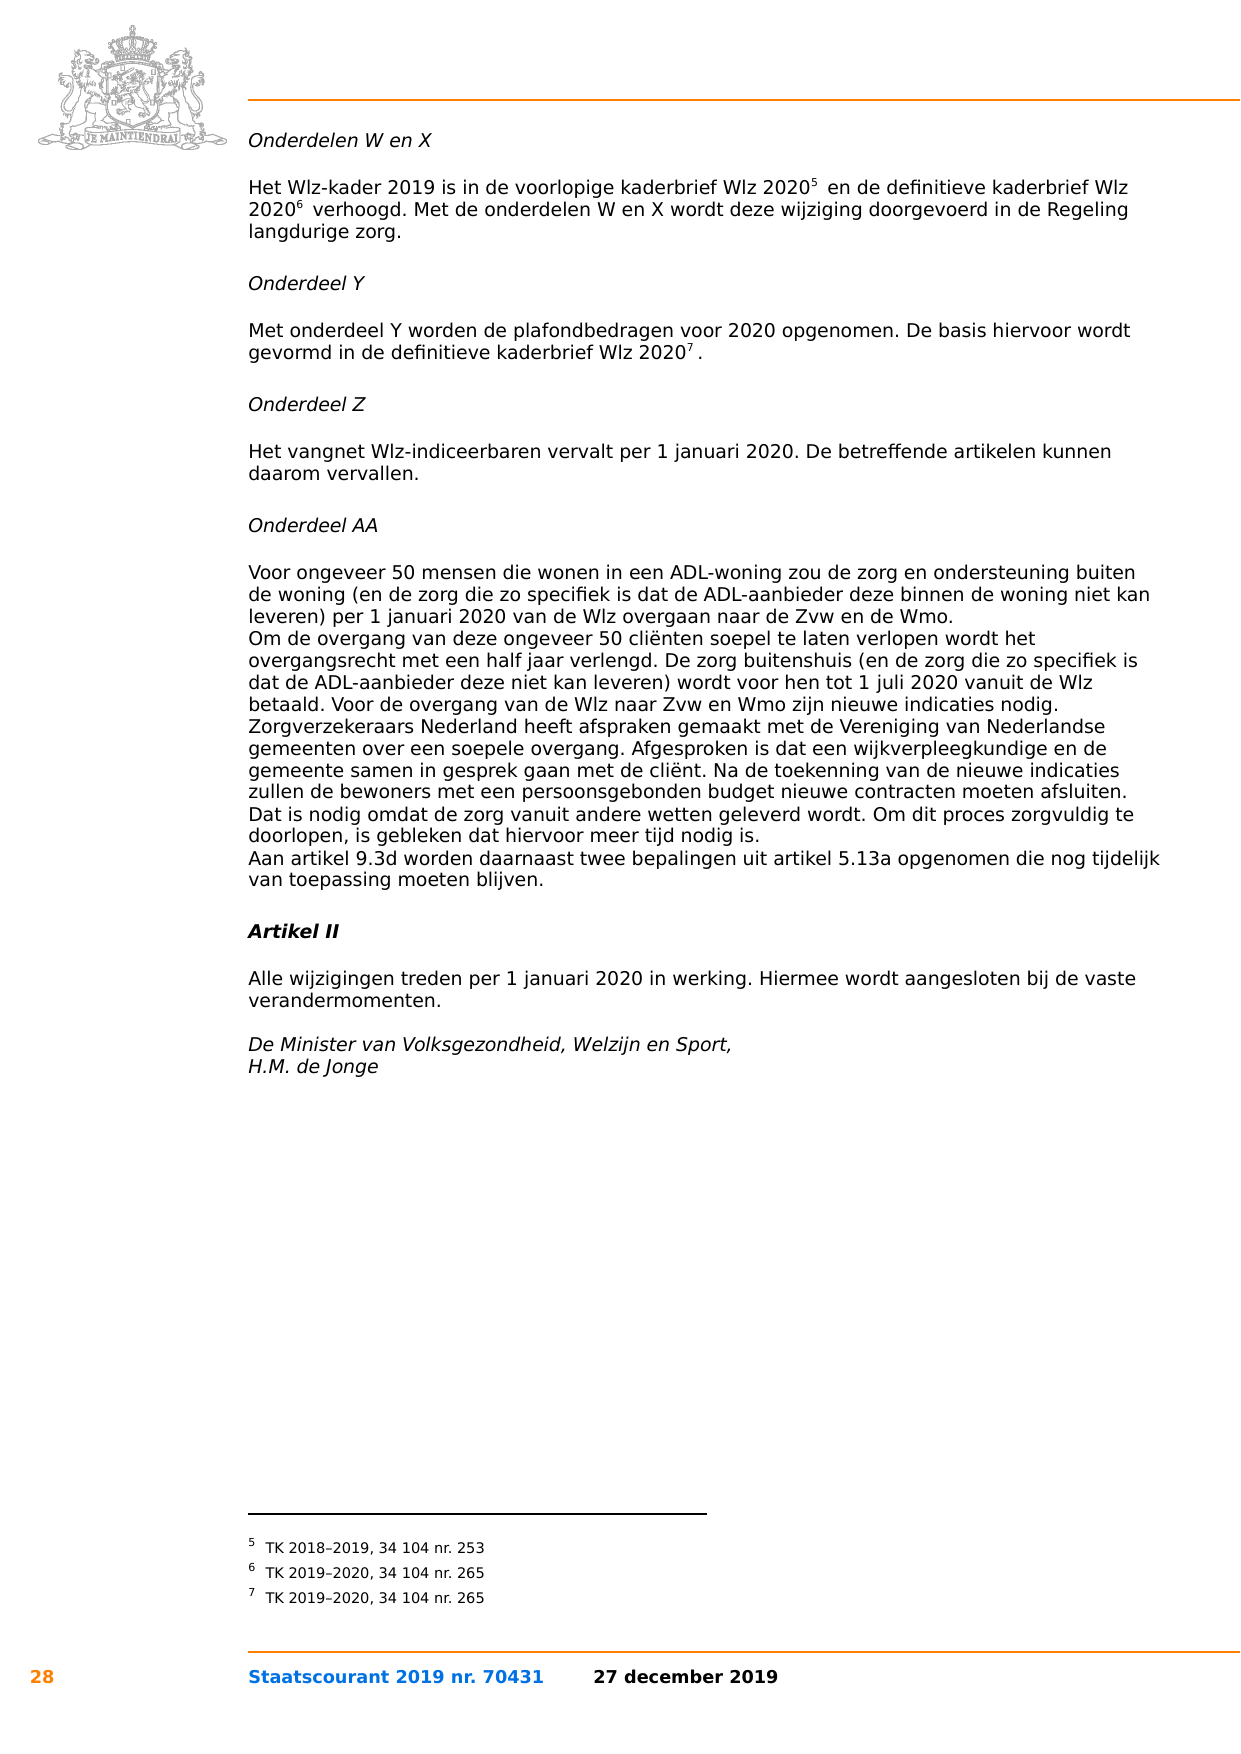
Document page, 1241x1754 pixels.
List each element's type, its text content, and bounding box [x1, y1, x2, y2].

subtitle Onderdelen W en X [248, 130, 1163, 152]
text Met onderdeel Y worden de plafondbedragen voor 2020 opgenomen. De basis hiervoor wordt gevormd in de definitieve kaderbrief Wlz 2020. [248, 320, 1163, 364]
text Het Wlz-kader 2019 is in de voorlopige kaderbrief Wlz 2020 en de definitieve kaderbrief Wlz 2020 verhoogd. Met de onderdelen W en X wordt deze wijziging doorgevoerd in de Regeling langdurige zorg. [248, 177, 1163, 243]
text TK 2019–2020, 34 104 nr. 265 [248, 1561, 1163, 1583]
text TK 2019–2020, 34 104 nr. 265 [248, 1586, 1163, 1608]
subtitle Onderdeel Z [248, 394, 1163, 416]
text Om de overgang van deze ongeveer 50 cliënten soepel te laten verlopen wordt het overgangsrecht met een half jaar verlengd. De zorg buitenshuis (en de zorg die zo specifiek is dat de ADL-aanbieder deze niet kan leveren) wordt voor hen tot 1 juli 2020 vanuit de Wlz betaald. Voor de overgang van de Wlz naar Zvw en Wmo zijn nieuwe indicaties nodig. Zorgverzekeraars Nederland heeft afspraken gemaakt met de Vereniging van Nederlandse gemeenten over een soepele overgang. Afgesproken is dat een wijkverpleegkundige en de gemeente samen in gesprek gaan met de cliënt. Na de toekenning van de nieuwe indicaties zullen de bewoners met een persoonsgebonden budget nieuwe contracten moeten afsluiten. Dat is nodig omdat de zorg vanuit andere wetten geleverd wordt. Om dit proces zorgvuldig te doorlopen, is gebleken dat hiervoor meer tijd nodig is. [248, 628, 1163, 847]
subtitle Onderdeel Y [248, 273, 1163, 295]
text Het vangnet Wlz-indiceerbaren vervalt per 1 januari 2020. De betreffende artikelen kunnen daarom vervallen. [248, 441, 1163, 485]
subtitle Artikel II [248, 921, 1163, 943]
text TK 2018–2019, 34 104 nr. 253 [248, 1536, 1163, 1558]
text Aan artikel 9.3d worden daarnaast twee bepalingen uit artikel 5.13a opgenomen die nog tijdelijk van toepassing moeten blijven. [248, 847, 1163, 891]
text De Minister van Volksgezondheid, Welzijn en Sport, H.M. de Jonge [248, 1034, 1163, 1078]
picture [38, 25, 227, 150]
text Alle wijzigingen treden per 1 januari 2020 in werking. Hiermee wordt aangesloten bij de vaste verandermomenten. [248, 968, 1163, 1012]
text Voor ongeveer 50 mensen die wonen in een ADL-woning zou de zorg en ondersteuning buiten de woning (en de zorg die zo specifiek is dat de ADL-aanbieder deze binnen de woning niet kan leveren) per 1 januari 2020 van de Wlz overgaan naar de Zvw en de Wmo. [248, 562, 1163, 628]
subtitle Onderdeel AA [248, 515, 1163, 537]
